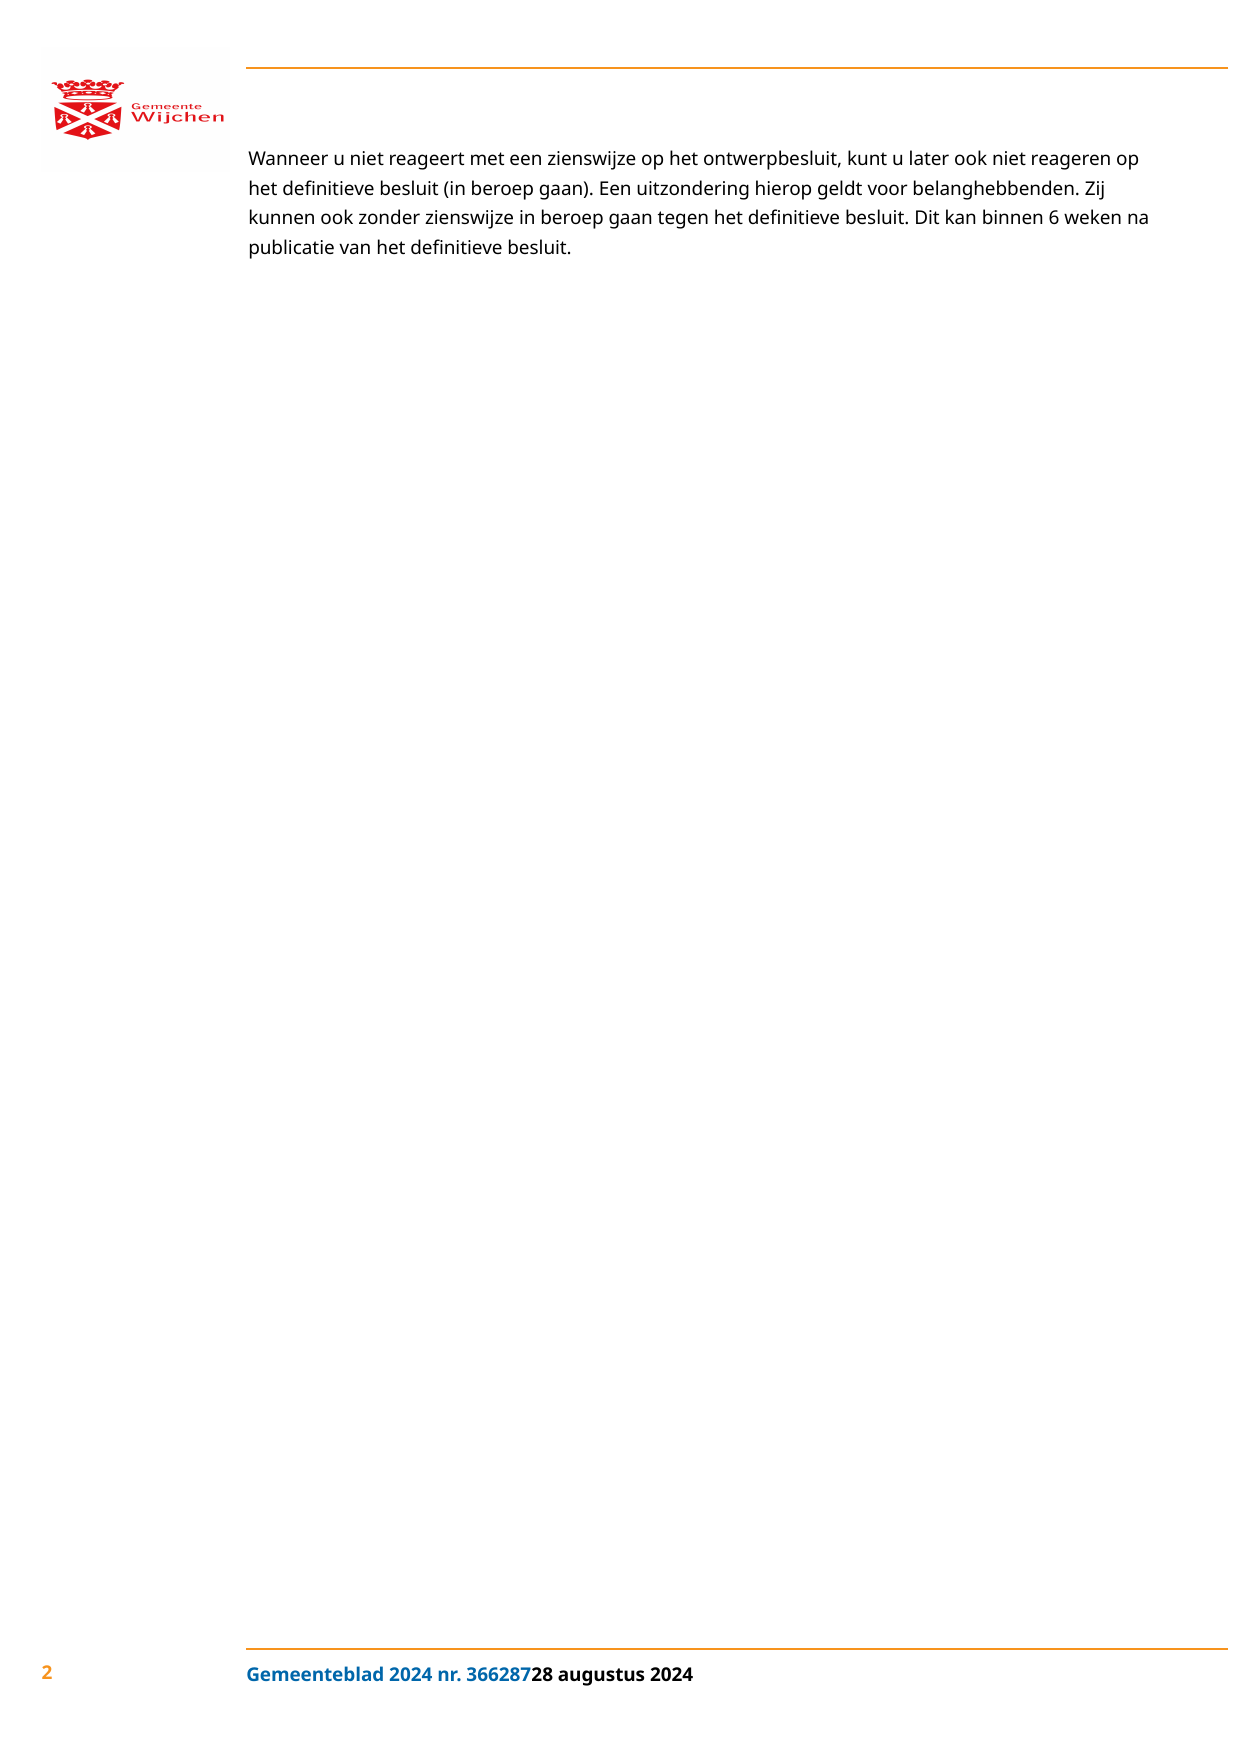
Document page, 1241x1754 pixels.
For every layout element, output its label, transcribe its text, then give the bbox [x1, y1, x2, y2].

text Wanneer u niet reageert met een zienswijze op het ontwerpbesluit, kunt u later ook niet reageren op het definitieve besluit (in beroep gaan). Een uitzondering hierop geldt voor belanghebbenden. Zij kunnen ook zonder zienswijze in beroep gaan tegen het definitieve besluit. Dit kan binnen 6 weken na publicatie van het definitieve besluit. [248, 145, 1152, 260]
picture [41, 47, 231, 172]
